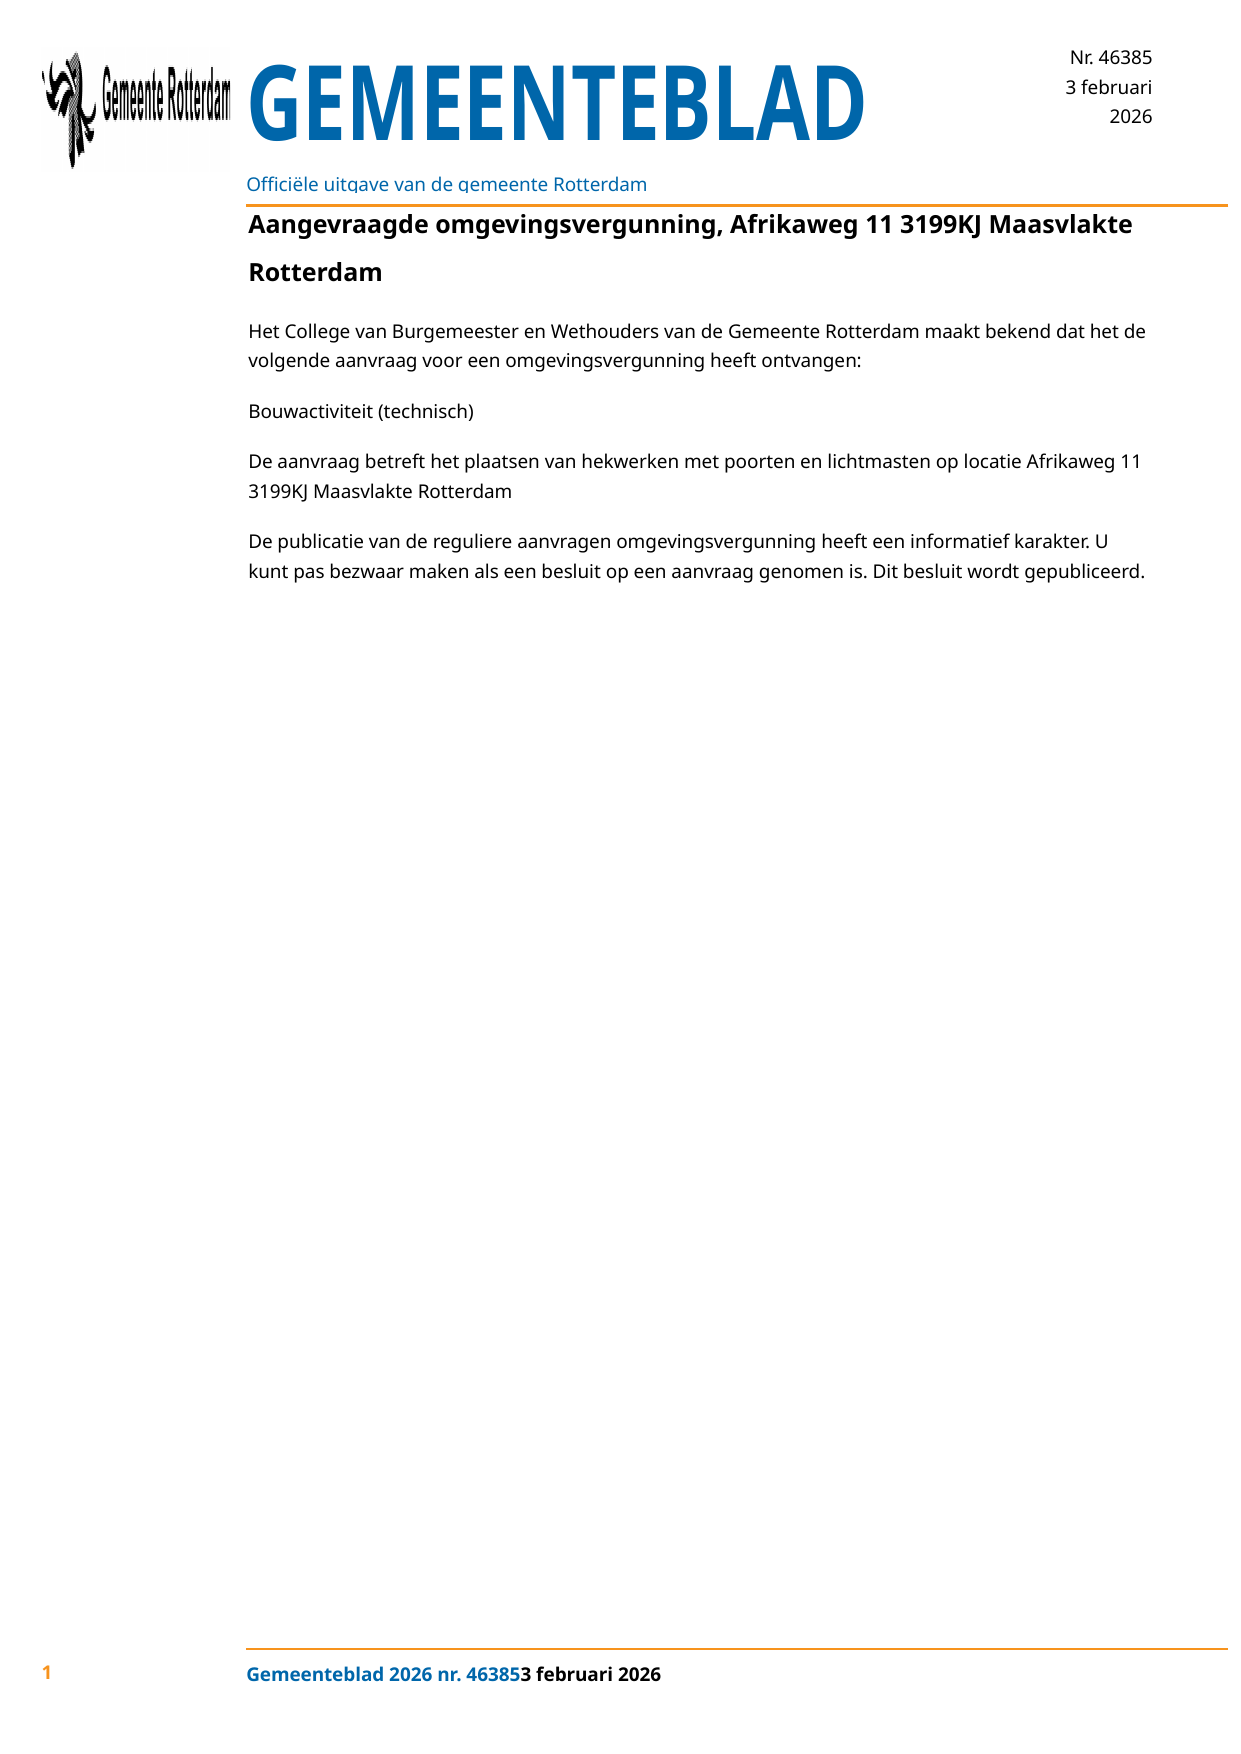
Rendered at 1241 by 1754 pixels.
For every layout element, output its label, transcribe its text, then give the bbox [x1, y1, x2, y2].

picture [41, 47, 231, 172]
text Aangevraagde omgevingsvergunning, Afrikaweg 11 3199KJ Maasvlakte Rotterdam [248, 207, 1152, 288]
text De publicatie van de reguliere aanvragen omgevingsvergunning heeft een informatief karakter. U kunt pas bezwaar maken als een besluit op een aanvraag genomen is. Dit besluit wordt gepubliceerd. [248, 528, 1152, 584]
text Het College van Burgemeester en Wethouders van de Gemeente Rotterdam maakt bekend dat het de volgende aanvraag voor een omgevingsvergunning heeft ontvangen: [248, 318, 1152, 373]
text De aanvraag betreft het plaatsen van hekwerken met poorten en lichtmasten op locatie Afrikaweg 11 3199KJ Maasvlakte Rotterdam [248, 448, 1152, 504]
text Bouwactiviteit (technisch) [248, 398, 1152, 424]
